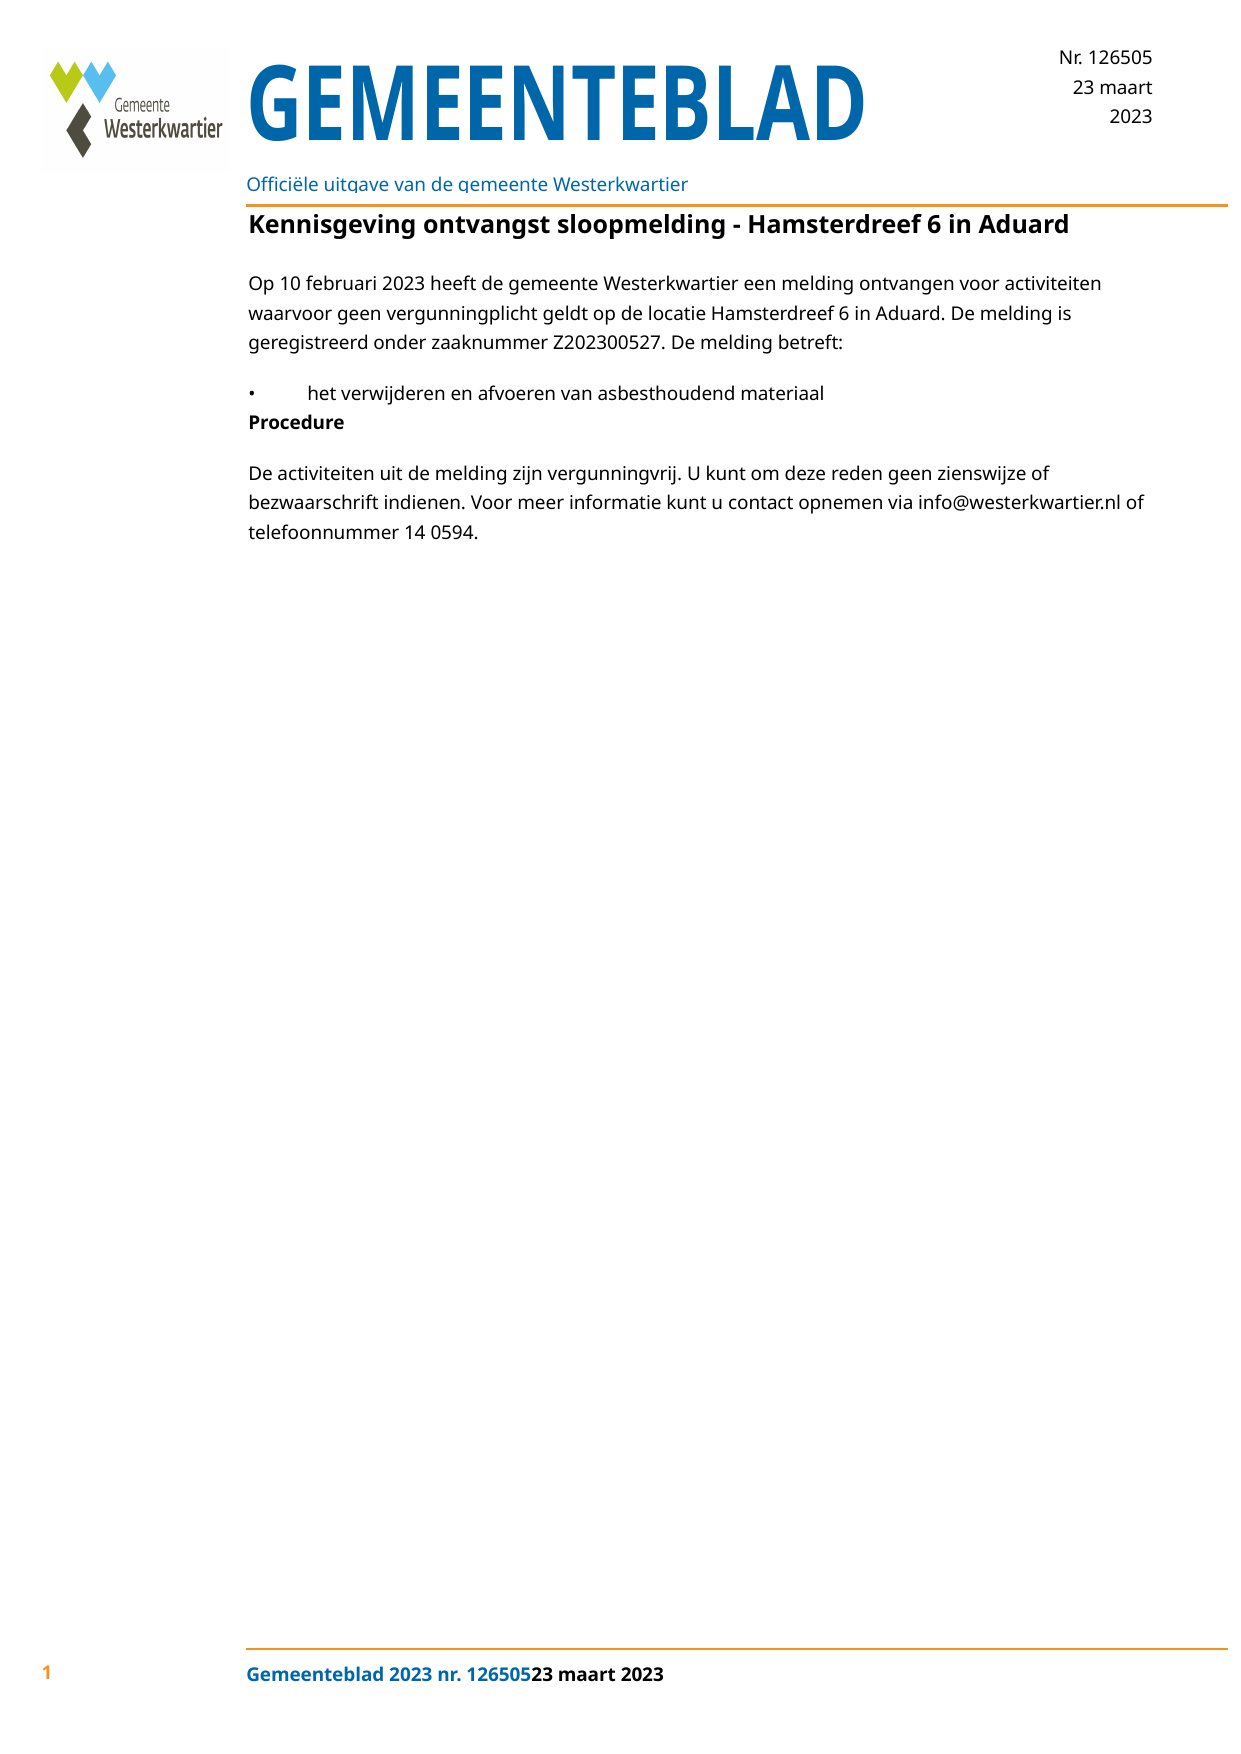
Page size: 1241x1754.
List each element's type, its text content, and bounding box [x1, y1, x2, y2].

list het verwijderen en afvoeren van asbesthoudend materiaal [248, 380, 1152, 406]
text Op 10 februari 2023 heeft de gemeente Westerkwartier een melding ontvangen voor activiteiten waarvoor geen vergunningplicht geldt op de locatie Hamsterdreef 6 in Aduard. De melding is geregistreerd onder zaaknummer Z202300527. De melding betreft: [248, 270, 1152, 355]
picture [41, 47, 231, 172]
text Kennisgeving ontvangst sloopmelding - Hamsterdreef 6 in Aduard [248, 207, 1152, 241]
text Procedure [248, 409, 1152, 435]
text De activiteiten uit de melding zijn vergunningvrij. U kunt om deze reden geen zienswijze of bezwaarschrift indienen. Voor meer informatie kunt u contact opnemen via info@westerkwartier.nl of telefoonnummer 14 0594. [248, 460, 1152, 545]
